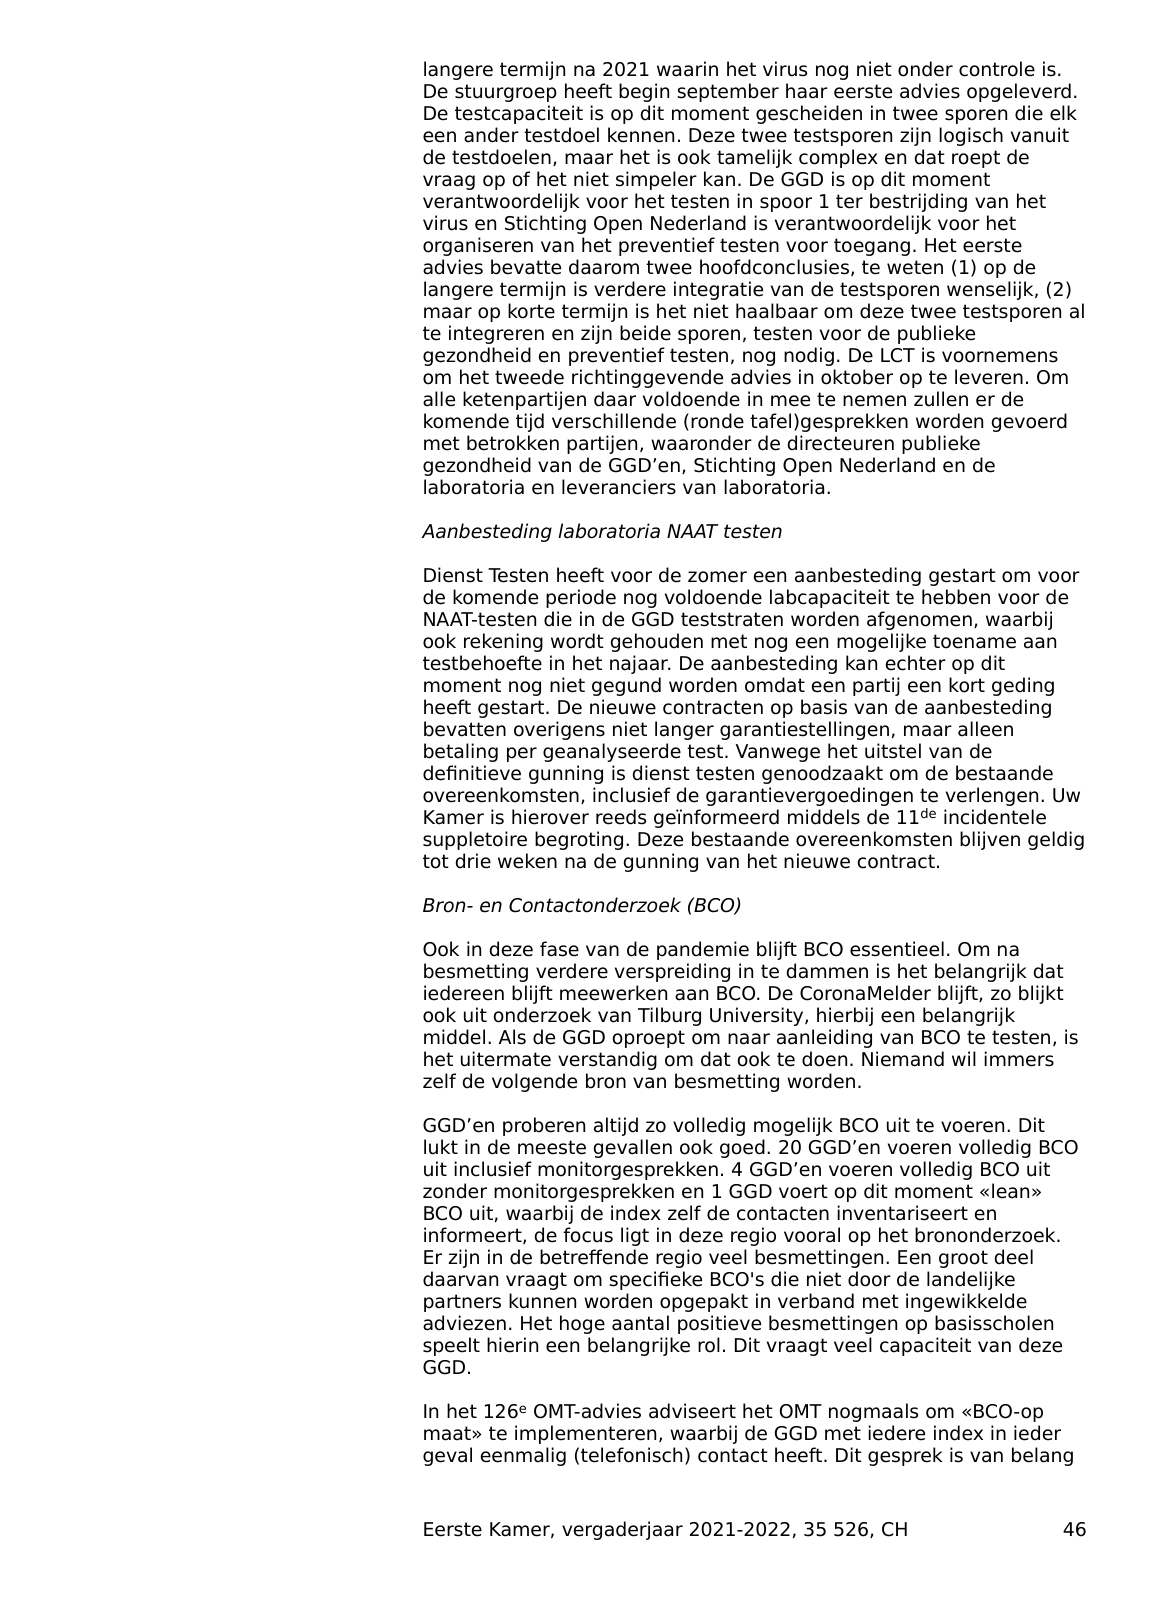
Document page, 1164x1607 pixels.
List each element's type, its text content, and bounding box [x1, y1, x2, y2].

text Er zijn in de betreffende regio veel besmettingen. Een groot deel daarvan vraagt om specifieke BCO's die niet door de landelijke partners kunnen worden opgepakt in verband met ingewikkelde adviezen. Het hoge aantal positieve besmettingen op basisscholen speelt hierin een belangrijke rol. Dit vraagt veel capaciteit van deze GGD. [422, 1247, 1087, 1379]
text Ook in deze fase van de pandemie blijft BCO essentieel. Om na besmetting verdere verspreiding in te dammen is het belangrijk dat iedereen blijft meewerken aan BCO. De CoronaMelder blijft, zo blijkt ook uit onderzoek van Tilburg University, hierbij een belangrijk middel. Als de GGD oproept om naar aanleiding van BCO te testen, is het uitermate verstandig om dat ook te doen. Niemand wil immers zelf de volgende bron van besmetting worden. [422, 939, 1087, 1093]
text In het 126e OMT-advies adviseert het OMT nogmaals om «BCO-op maat» te implementeren, waarbij de GGD met iedere index in ieder geval eenmalig (telefonisch) contact heeft. Dit gesprek is van belang [422, 1401, 1087, 1467]
text Dienst Testen heeft voor de zomer een aanbesteding gestart om voor de komende periode nog voldoende labcapaciteit te hebben voor de NAAT-testen die in de GGD teststraten worden afgenomen, waarbij ook rekening wordt gehouden met nog een mogelijke toename aan testbehoefte in het najaar. De aanbesteding kan echter op dit moment nog niet gegund worden omdat een partij een kort geding heeft gestart. De nieuwe contracten op basis van de aanbesteding bevatten overigens niet langer garantiestellingen, maar alleen betaling per geanalyseerde test. Vanwege het uitstel van de definitieve gunning is dienst testen genoodzaakt om de bestaande overeenkomsten, inclusief de garantievergoedingen te verlengen. Uw Kamer is hierover reeds geïnformeerd middels de 11de incidentele suppletoire begroting. Deze bestaande overeenkomsten blijven geldig tot drie weken na de gunning van het nieuwe contract. [422, 565, 1087, 873]
subtitle Aanbesteding laboratoria NAAT testen [422, 521, 1087, 543]
text langere termijn na 2021 waarin het virus nog niet onder controle is. De stuurgroep heeft begin september haar eerste advies opgeleverd. De testcapaciteit is op dit moment gescheiden in twee sporen die elk een ander testdoel kennen. Deze twee testsporen zijn logisch vanuit de testdoelen, maar het is ook tamelijk complex en dat roept de vraag op of het niet simpeler kan. De GGD is op dit moment verantwoordelijk voor het testen in spoor 1 ter bestrijding van het virus en Stichting Open Nederland is verantwoordelijk voor het organiseren van het preventief testen voor toegang. Het eerste advies bevatte daarom twee hoofdconclusies, te weten (1) op de langere termijn is verdere integratie van de testsporen wenselijk, (2) maar op korte termijn is het niet haalbaar om deze twee testsporen al te integreren en zijn beide sporen, testen voor de publieke gezondheid en preventief testen, nog nodig. De LCT is voornemens om het tweede richtinggevende advies in oktober op te leveren. Om alle ketenpartijen daar voldoende in mee te nemen zullen er de komende tijd verschillende (ronde tafel)gesprekken worden gevoerd met betrokken partijen, waaronder de directeuren publieke gezondheid van de GGD’en, Stichting Open Nederland en de laboratoria en leveranciers van laboratoria. [422, 59, 1087, 499]
subtitle Bron- en Contactonderzoek (BCO) [422, 895, 1087, 917]
text GGD’en proberen altijd zo volledig mogelijk BCO uit te voeren. Dit lukt in de meeste gevallen ook goed. 20 GGD’en voeren volledig BCO uit inclusief monitorgesprekken. 4 GGD’en voeren volledig BCO uit zonder monitorgesprekken en 1 GGD voert op dit moment «lean» BCO uit, waarbij de index zelf de contacten inventariseert en informeert, de focus ligt in deze regio vooral op het brononderzoek. [422, 1115, 1087, 1247]
